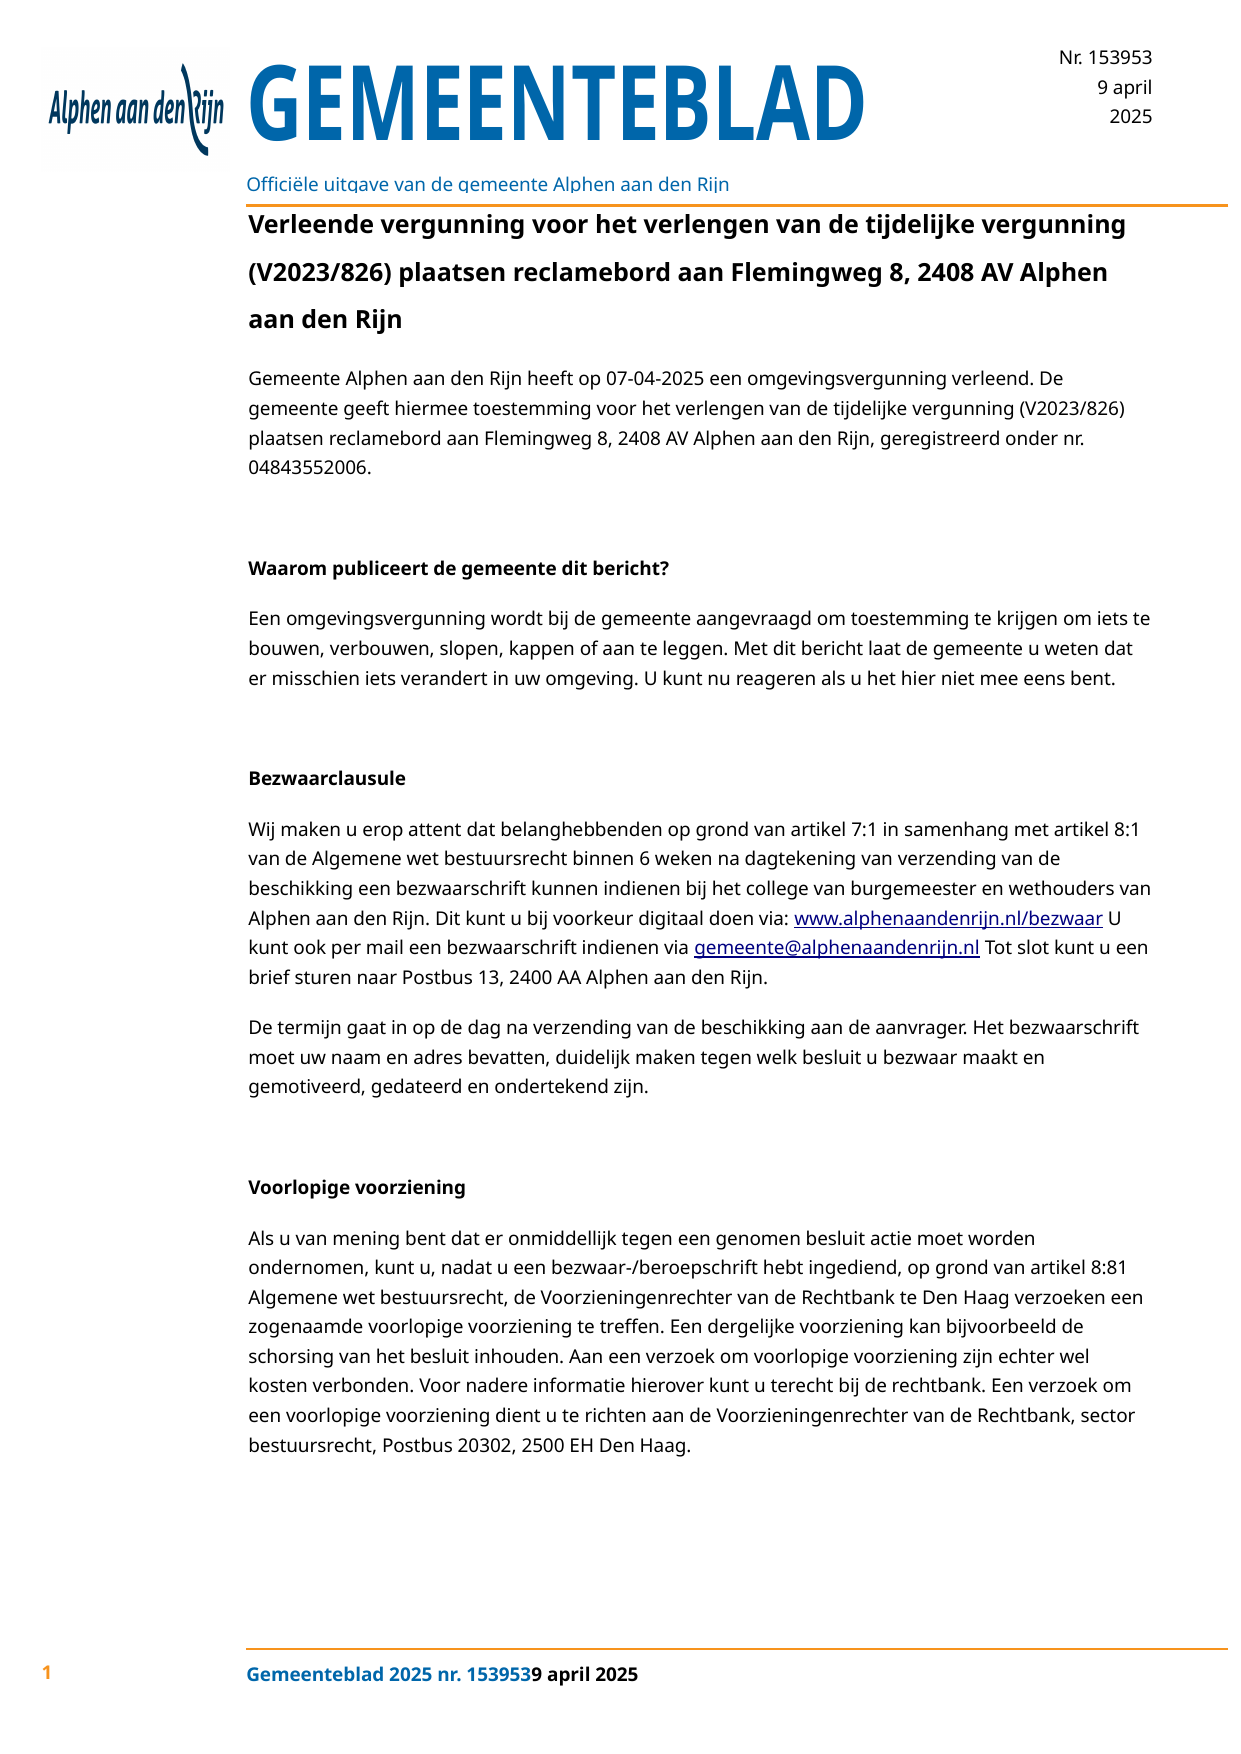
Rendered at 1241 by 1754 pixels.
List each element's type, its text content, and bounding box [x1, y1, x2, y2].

text Voorlopige voorziening [248, 1174, 1152, 1200]
text Verleende vergunning voor het verlengen van de tijdelijke vergunning (V2023/826) plaatsen reclamebord aan Flemingweg 8, 2408 AV Alphen aan den Rijn [248, 207, 1152, 336]
picture [41, 47, 231, 172]
text Waarom publiceert de gemeente dit bericht? [248, 555, 1152, 581]
text Gemeente Alphen aan den Rijn heeft op 07-04-2025 een omgevingsvergunning verleend. De gemeente geeft hiermee toestemming voor het verlengen van de tijdelijke vergunning (V2023/826) plaatsen reclamebord aan Flemingweg 8, 2408 AV Alphen aan den Rijn, geregistreerd onder nr. 04843552006. [248, 366, 1152, 480]
text Bezwaarclausule [248, 766, 1152, 791]
text Een omgevingsvergunning wordt bij de gemeente aangevraagd om toestemming te krijgen om iets te bouwen, verbouwen, slopen, kappen of aan te leggen. Met dit bericht laat de gemeente u weten dat er misschien iets verandert in uw omgeving. U kunt nu reageren als u het hier niet mee eens bent. [248, 606, 1152, 690]
text De termijn gaat in op de dag na verzending van de beschikking aan de aanvrager. Het bezwaarschrift moet uw naam en adres bevatten, duidelijk maken tegen welk besluit u bezwaar maakt en gemotiveerd, gedateerd en ondertekend zijn. [248, 1014, 1152, 1099]
text Als u van mening bent dat er onmiddellijk tegen een genomen besluit actie moet worden ondernomen, kunt u, nadat u een bezwaar-/beroepschrift hebt ingediend, op grond van artikel 8:81 Algemene wet bestuursrecht, de Voorzieningenrechter van de Rechtbank te Den Haag verzoeken een zogenaamde voorlopige voorziening te treffen. Een dergelijke voorziening kan bijvoorbeeld de schorsing van het besluit inhouden. Aan een verzoek om voorlopige voorziening zijn echter wel kosten verbonden. Voor nadere informatie hierover kunt u terecht bij de rechtbank. Een verzoek om een voorlopige voorziening dient u te richten aan de Voorzieningenrechter van de Rechtbank, sector bestuursrecht, Postbus 20302, 2500 EH Den Haag. [248, 1225, 1152, 1457]
text Wij maken u erop attent dat belanghebbenden op grond van artikel 7:1 in samenhang met artikel 8:1 van de Algemene wet bestuursrecht binnen 6 weken na dagtekening van verzending van de beschikking een bezwaarschrift kunnen indienen bij het college van burgemeester en wethouders van Alphen aan den Rijn. Dit kunt u bij voorkeur digitaal doen via: www.alphenaandenrijn.nl/bezwaar U kunt ook per mail een bezwaarschrift indienen via gemeente@alphenaandenrijn.nl Tot slot kunt u een brief sturen naar Postbus 13, 2400 AA Alphen aan den Rijn. [248, 816, 1152, 989]
